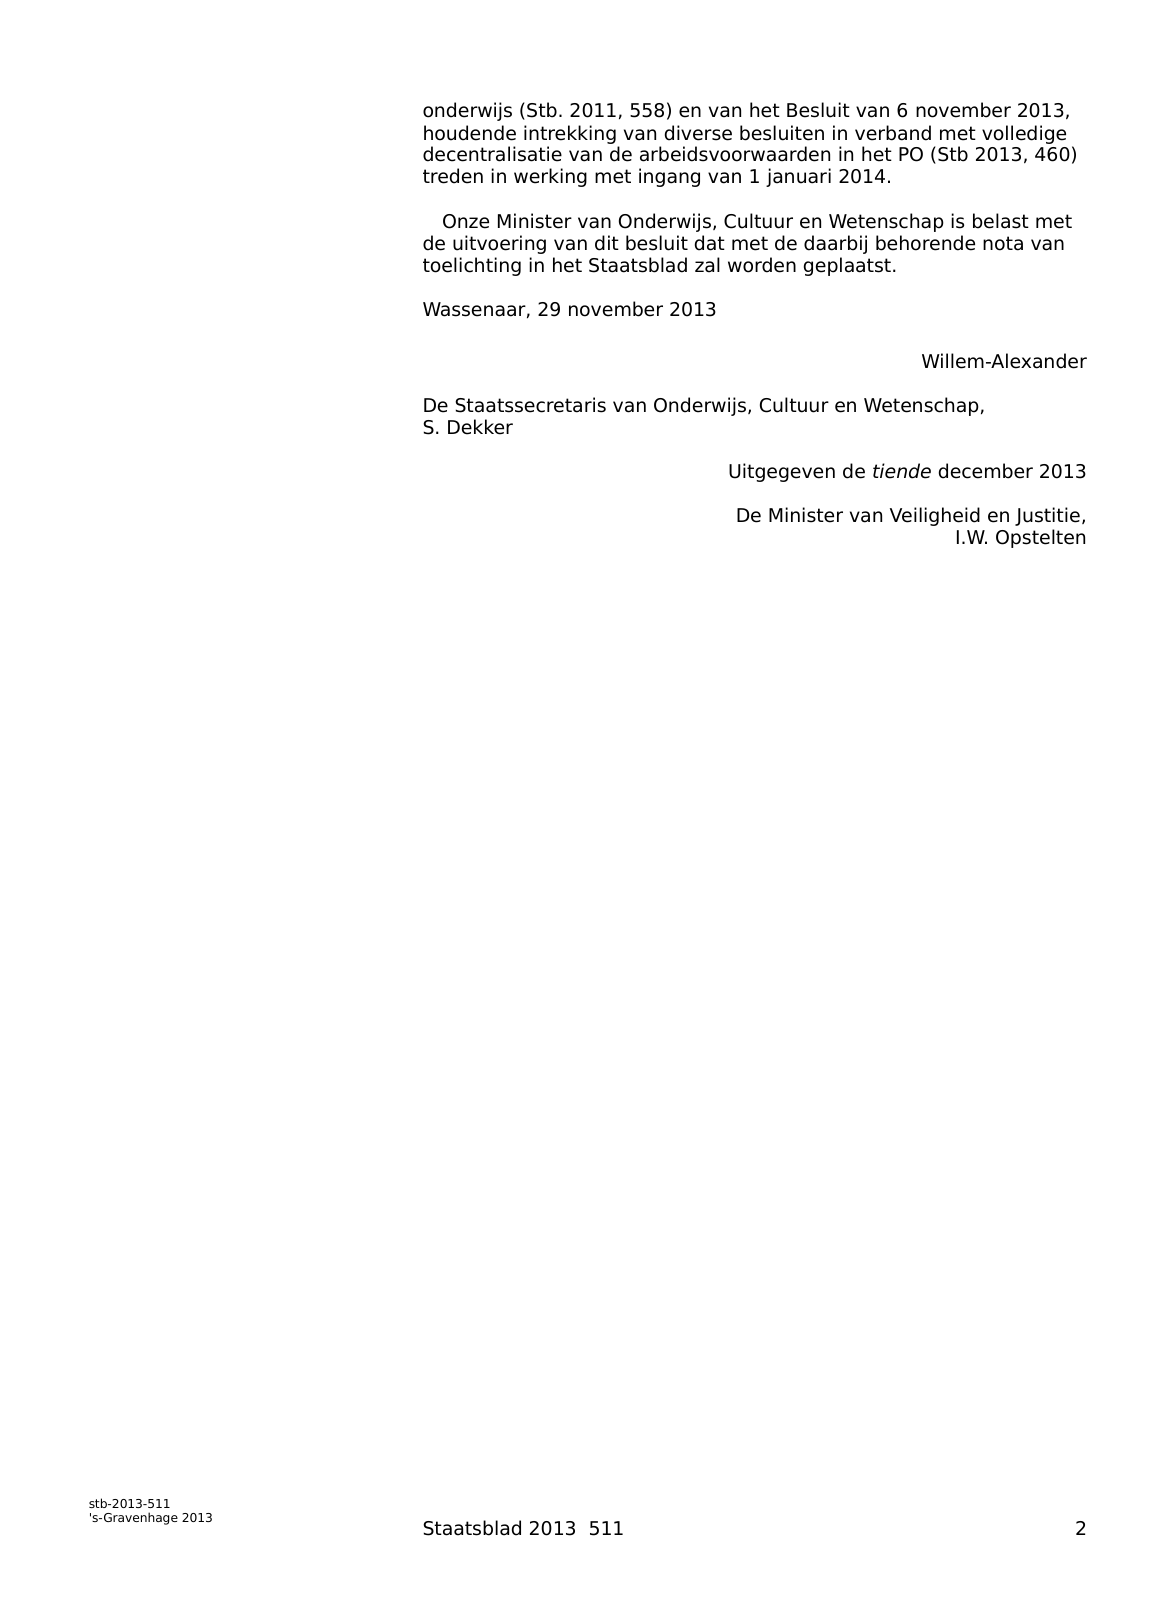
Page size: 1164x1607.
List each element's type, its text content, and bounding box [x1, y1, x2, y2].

text De Minister van Veiligheid en Justitie, I.W. Opstelten [422, 505, 1087, 549]
text Uitgegeven de tiende december 2013 [422, 461, 1087, 483]
text Willem-Alexander [422, 351, 1087, 373]
text Wassenaar, 29 november 2013 [422, 299, 1087, 321]
text 's-Gravenhage 2013 [88, 1511, 323, 1525]
text stb-2013-511 [88, 1497, 323, 1511]
text onderwijs (Stb. 2011, 558) en van het Besluit van 6 november 2013, houdende intrekking van diverse besluiten in verband met volledige decentralisatie van de arbeidsvoorwaarden in het PO (Stb 2013, 460) treden in werking met ingang van 1 januari 2014. [422, 100, 1087, 188]
text Onze Minister van Onderwijs, Cultuur en Wetenschap is belast met de uitvoering van dit besluit dat met de daarbij behorende nota van toelichting in het Staatsblad zal worden geplaatst. [422, 211, 1087, 276]
text De Staatssecretaris van Onderwijs, Cultuur en Wetenschap, S. Dekker [422, 395, 1087, 439]
